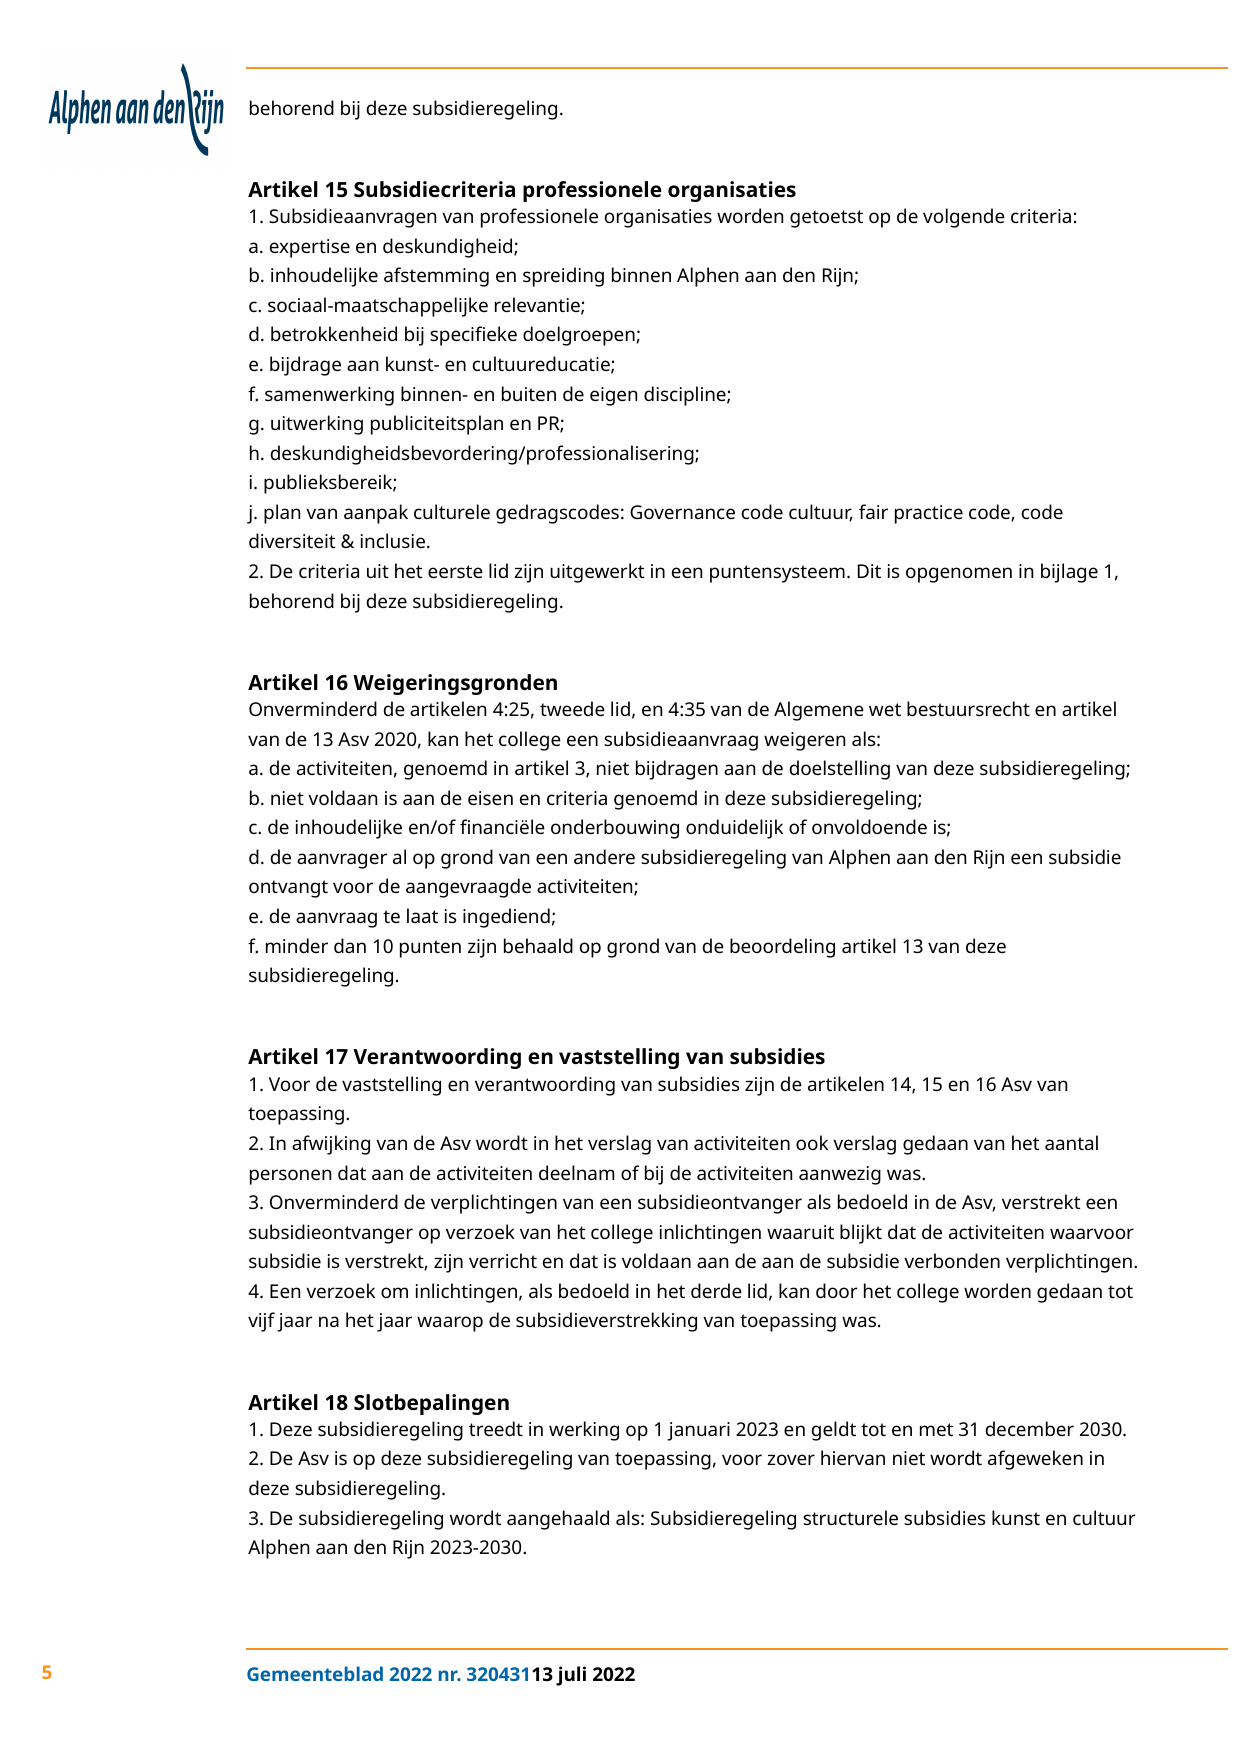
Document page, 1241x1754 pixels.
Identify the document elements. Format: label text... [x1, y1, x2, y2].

text 2. De Asv is op deze subsidieregeling van toepassing, voor zover hiervan niet wordt afgeweken in deze subsidieregeling. [248, 1446, 1152, 1501]
text c. sociaal-maatschappelijke relevantie; [248, 292, 1152, 318]
text Artikel 15 Subsidiecriteria professionele organisaties [248, 175, 1152, 203]
text 4. Een verzoek om inlichtingen, als bedoeld in het derde lid, kan door het college worden gedaan tot vijf jaar na het jaar waarop de subsidieverstrekking van toepassing was. [248, 1278, 1152, 1333]
text Onverminderd de artikelen 4:25, tweede lid, en 4:35 van de Algemene wet bestuursrecht en artikel van de 13 Asv 2020, kan het college een subsidieaanvraag weigeren als: [248, 696, 1152, 752]
text f. samenwerking binnen- en buiten de eigen discipline; [248, 381, 1152, 406]
text behorend bij deze subsidieregeling. [248, 95, 1152, 121]
text e. bijdrage aan kunst- en cultuureducatie; [248, 351, 1152, 377]
text 3. Onverminderd de verplichtingen van een subsidieontvanger als bedoeld in de Asv, verstrekt een subsidieontvanger op verzoek van het college inlichtingen waaruit blijkt dat de activiteiten waarvoor subsidie is verstrekt, zijn verricht en dat is voldaan aan de aan de subsidie verbonden verplichtingen. [248, 1189, 1152, 1274]
text j. plan van aanpak culturele gedragscodes: Governance code cultuur, fair practice code, code diversiteit & inclusie. [248, 499, 1152, 554]
text 2. In afwijking van de Asv wordt in het verslag van activiteiten ook verslag gedaan van het aantal personen dat aan de activiteiten deelnam of bij de activiteiten aanwezig was. [248, 1130, 1152, 1185]
text g. uitwerking publiciteitsplan en PR; [248, 410, 1152, 436]
text a. de activiteiten, genoemd in artikel 3, niet bijdragen aan de doelstelling van deze subsidieregeling; [248, 755, 1152, 781]
picture [41, 47, 231, 172]
text Artikel 17 Verantwoording en vaststelling van subsidies [248, 1042, 1152, 1071]
text f. minder dan 10 punten zijn behaald op grond van de beoordeling artikel 13 van deze subsidieregeling. [248, 933, 1152, 988]
text b. niet voldaan is aan de eisen en criteria genoemd in deze subsidieregeling; [248, 785, 1152, 811]
text h. deskundigheidsbevordering/professionalisering; [248, 440, 1152, 466]
text b. inhoudelijke afstemming en spreiding binnen Alphen aan den Rijn; [248, 262, 1152, 288]
text a. expertise en deskundigheid; [248, 233, 1152, 258]
text 2. De criteria uit het eerste lid zijn uitgewerkt in een puntensysteem. Dit is opgenomen in bijlage 1, behorend bij deze subsidieregeling. [248, 558, 1152, 613]
text i. publieksbereik; [248, 469, 1152, 495]
text 1. Subsidieaanvragen van professionele organisaties worden getoetst op de volgende criteria: [248, 203, 1152, 229]
text c. de inhoudelijke en/of financiële onderbouwing onduidelijk of onvoldoende is; [248, 814, 1152, 840]
text 1. Voor de vaststelling en verantwoording van subsidies zijn de artikelen 14, 15 en 16 Asv van toepassing. [248, 1071, 1152, 1126]
text 1. Deze subsidieregeling treedt in werking op 1 januari 2023 en geldt tot en met 31 december 2030. [248, 1416, 1152, 1442]
text e. de aanvraag te laat is ingediend; [248, 903, 1152, 929]
text Artikel 18 Slotbepalingen [248, 1388, 1152, 1416]
text Artikel 16 Weigeringsgronden [248, 668, 1152, 696]
text d. betrokkenheid bij specifieke doelgroepen; [248, 322, 1152, 347]
text 3. De subsidieregeling wordt aangehaald als: Subsidieregeling structurele subsidies kunst en cultuur Alphen aan den Rijn 2023-2030. [248, 1505, 1152, 1560]
text d. de aanvrager al op grond van een andere subsidieregeling van Alphen aan den Rijn een subsidie ontvangt voor de aangevraagde activiteiten; [248, 844, 1152, 899]
